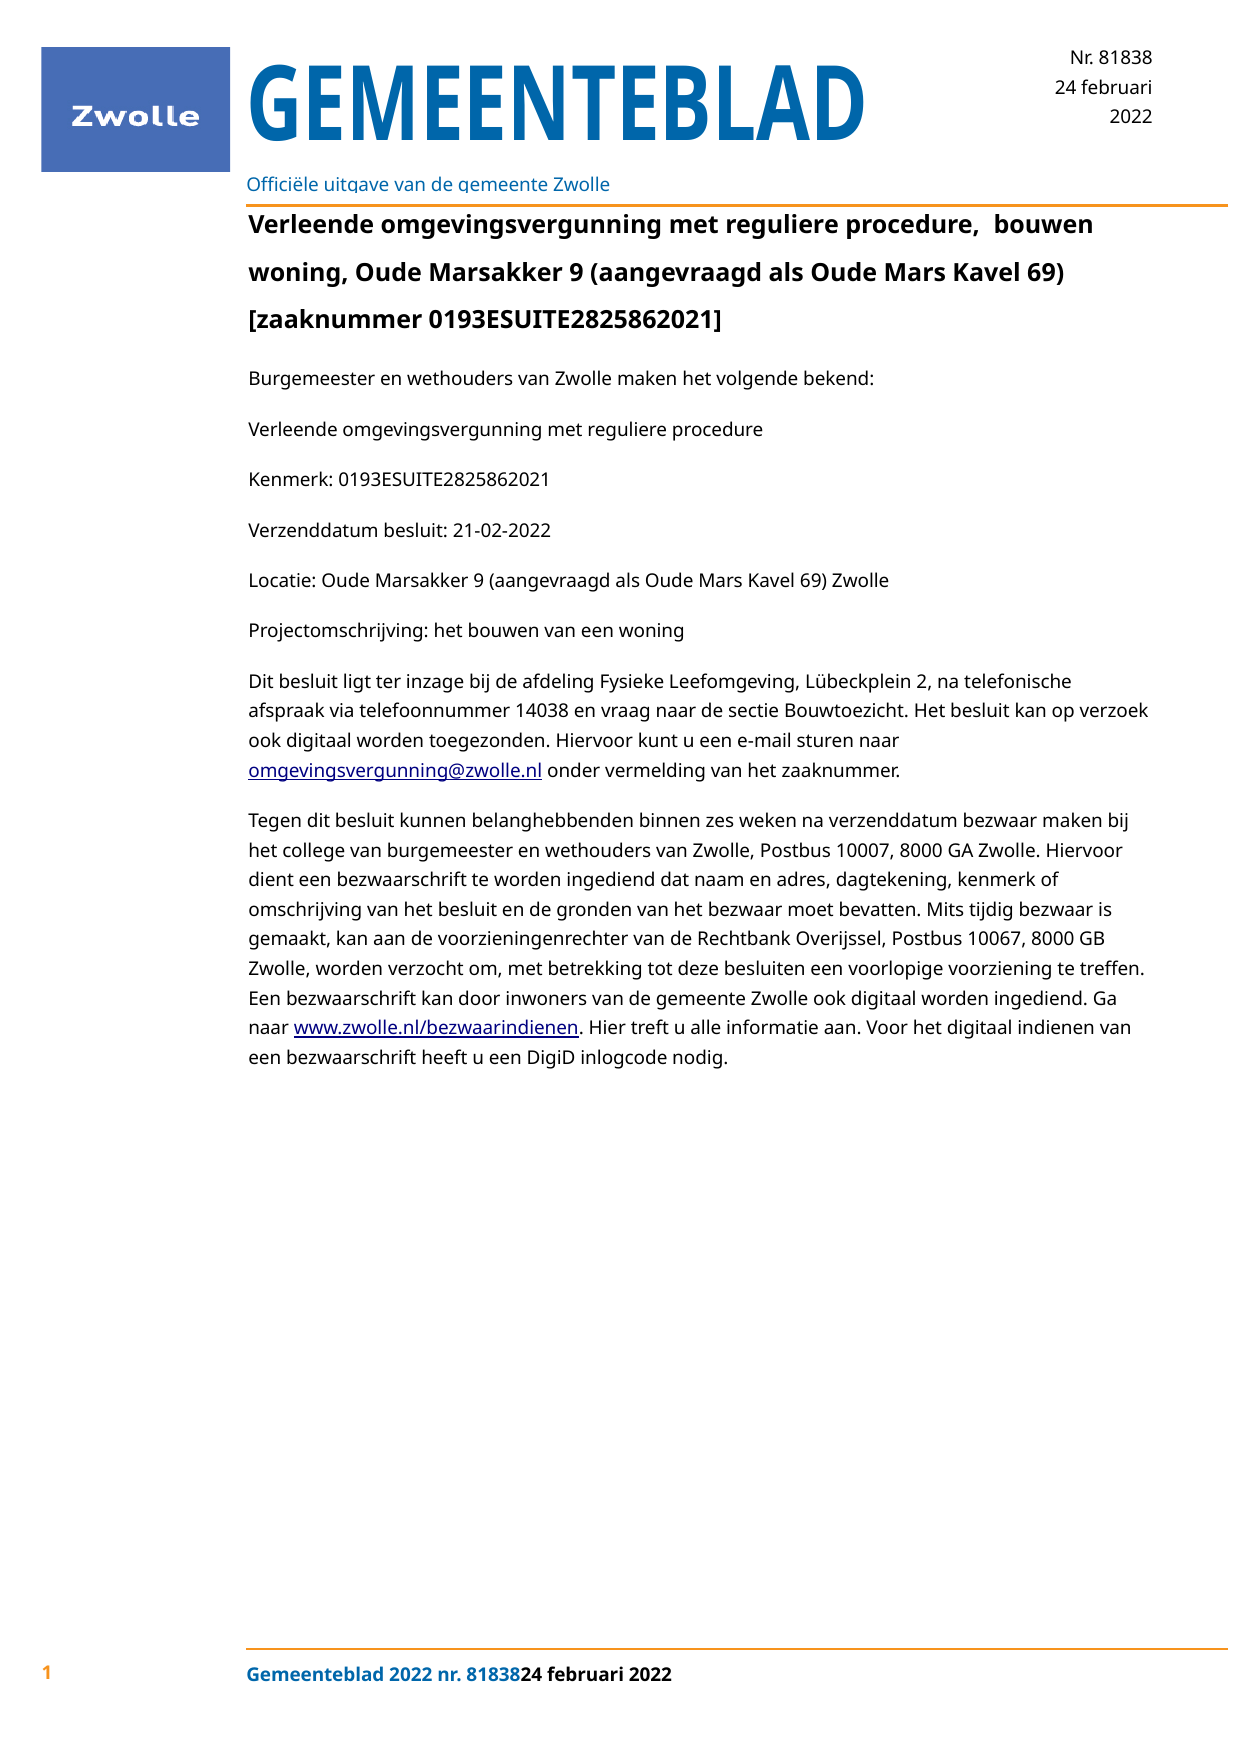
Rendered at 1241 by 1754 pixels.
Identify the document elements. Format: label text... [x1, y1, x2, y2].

text Dit besluit ligt ter inzage bij de afdeling Fysieke Leefomgeving, Lübeckplein 2, na telefonische afspraak via telefoonnummer 14038 en vraag naar de sectie Bouwtoezicht. Het besluit kan op verzoek ook digitaal worden toegezonden. Hiervoor kunt u een e-mail sturen naar omgevingsvergunning@zwolle.nl onder vermelding van het zaaknummer. [248, 668, 1152, 782]
text Verleende omgevingsvergunning met reguliere procedure, bouwen woning, Oude Marsakker 9 (aangevraagd als Oude Mars Kavel 69) [zaaknummer 0193ESUITE2825862021] [248, 207, 1152, 336]
text Verzenddatum besluit: 21-02-2022 [248, 517, 1152, 542]
text Burgemeester en wethouders van Zwolle maken het volgende bekend: [248, 366, 1152, 391]
text Verleende omgevingsvergunning met reguliere procedure [248, 416, 1152, 442]
text Locatie: Oude Marsakker 9 (aangevraagd als Oude Mars Kavel 69) Zwolle [248, 567, 1152, 593]
picture [41, 47, 231, 172]
text Projectomschrijving: het bouwen van een woning [248, 618, 1152, 643]
text Tegen dit besluit kunnen belanghebbenden binnen zes weken na verzenddatum bezwaar maken bij het college van burgemeester en wethouders van Zwolle, Postbus 10007, 8000 GA Zwolle. Hiervoor dient een bezwaarschrift te worden ingediend dat naam en adres, dagtekening, kenmerk of omschrijving van het besluit en de gronden van het bezwaar moet bevatten. Mits tijdig bezwaar is gemaakt, kan aan de voorzieningenrechter van de Rechtbank Overijssel, Postbus 10067, 8000 GB Zwolle, worden verzocht om, met betrekking tot deze besluiten een voorlopige voorziening te treffen. Een bezwaarschrift kan door inwoners van de gemeente Zwolle ook digitaal worden ingediend. Ga naar www.zwolle.nl/bezwaarindienen. Hier treft u alle informatie aan. Voor het digitaal indienen van een bezwaarschrift heeft u een DigiD inlogcode nodig. [248, 807, 1152, 1069]
text Kenmerk: 0193ESUITE2825862021 [248, 466, 1152, 492]
